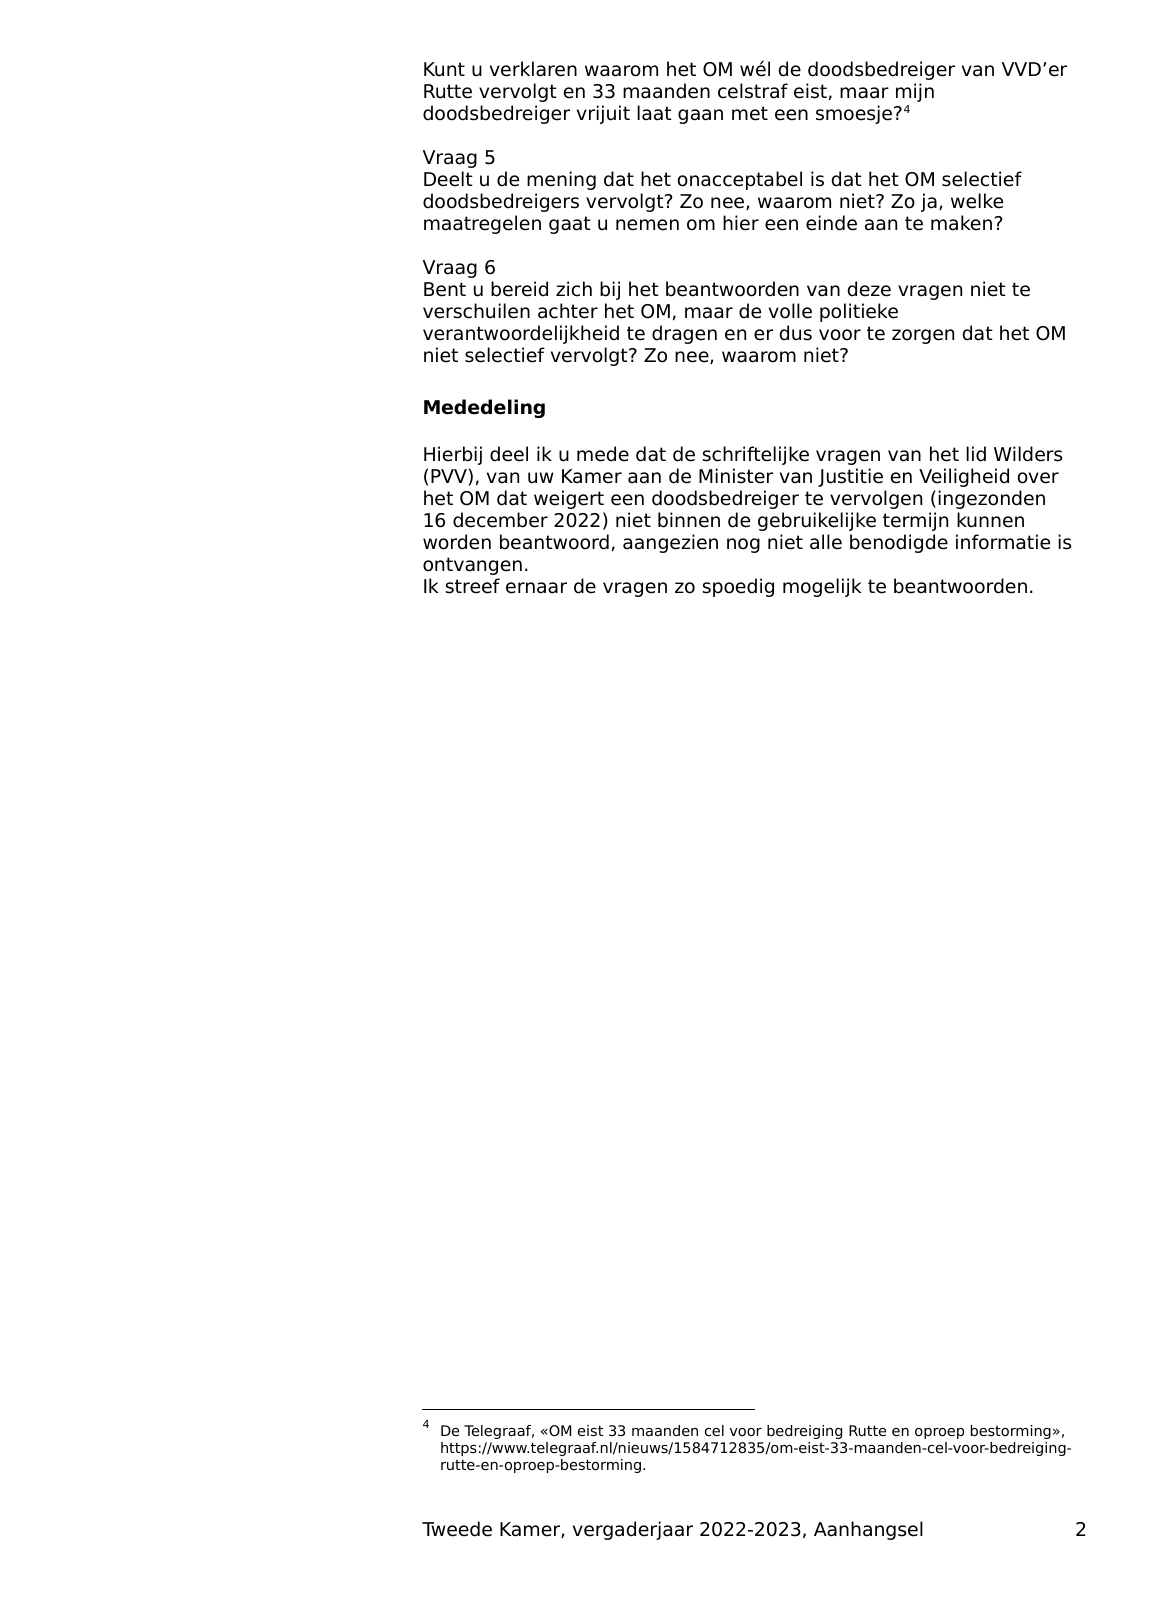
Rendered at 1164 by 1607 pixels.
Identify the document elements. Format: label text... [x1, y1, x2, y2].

text Deelt u de mening dat het onacceptabel is dat het OM selectief doodsbedreigers vervolgt? Zo nee, waarom niet? Zo ja, welke maatregelen gaat u nemen om hier een einde aan te maken? [422, 169, 1087, 235]
text Kunt u verklaren waarom het OM wél de doodsbedreiger van VVD’er Rutte vervolgt en 33 maanden celstraf eist, maar mijn doodsbedreiger vrijuit laat gaan met een smoesje? [422, 59, 1087, 125]
text Vraag 5 [422, 147, 1087, 169]
text Bent u bereid zich bij het beantwoorden van deze vragen niet te verschuilen achter het OM, maar de volle politieke verantwoordelijkheid te dragen en er dus voor te zorgen dat het OM niet selectief vervolgt? Zo nee, waarom niet? [422, 279, 1087, 367]
text Ik streef ernaar de vragen zo spoedig mogelijk te beantwoorden. [422, 576, 1087, 598]
text Hierbij deel ik u mede dat de schriftelijke vragen van het lid Wilders (PVV), van uw Kamer aan de Minister van Justitie en Veiligheid over het OM dat weigert een doodsbedreiger te vervolgen (ingezonden 16 december 2022) niet binnen de gebruikelijke termijn kunnen worden beantwoord, aangezien nog niet alle benodigde informatie is ontvangen. [422, 444, 1087, 576]
subtitle Mededeling [422, 397, 1087, 419]
text Vraag 6 [422, 257, 1087, 279]
text De Telegraaf, «OM eist 33 maanden cel voor bedreiging Rutte en oproep bestorming», https://www.telegraaf.nl/nieuws/1584712835/om-eist-33-maanden-cel-voor-bedreiging-rutte-en-oproep-bestorming. [422, 1418, 1087, 1474]
